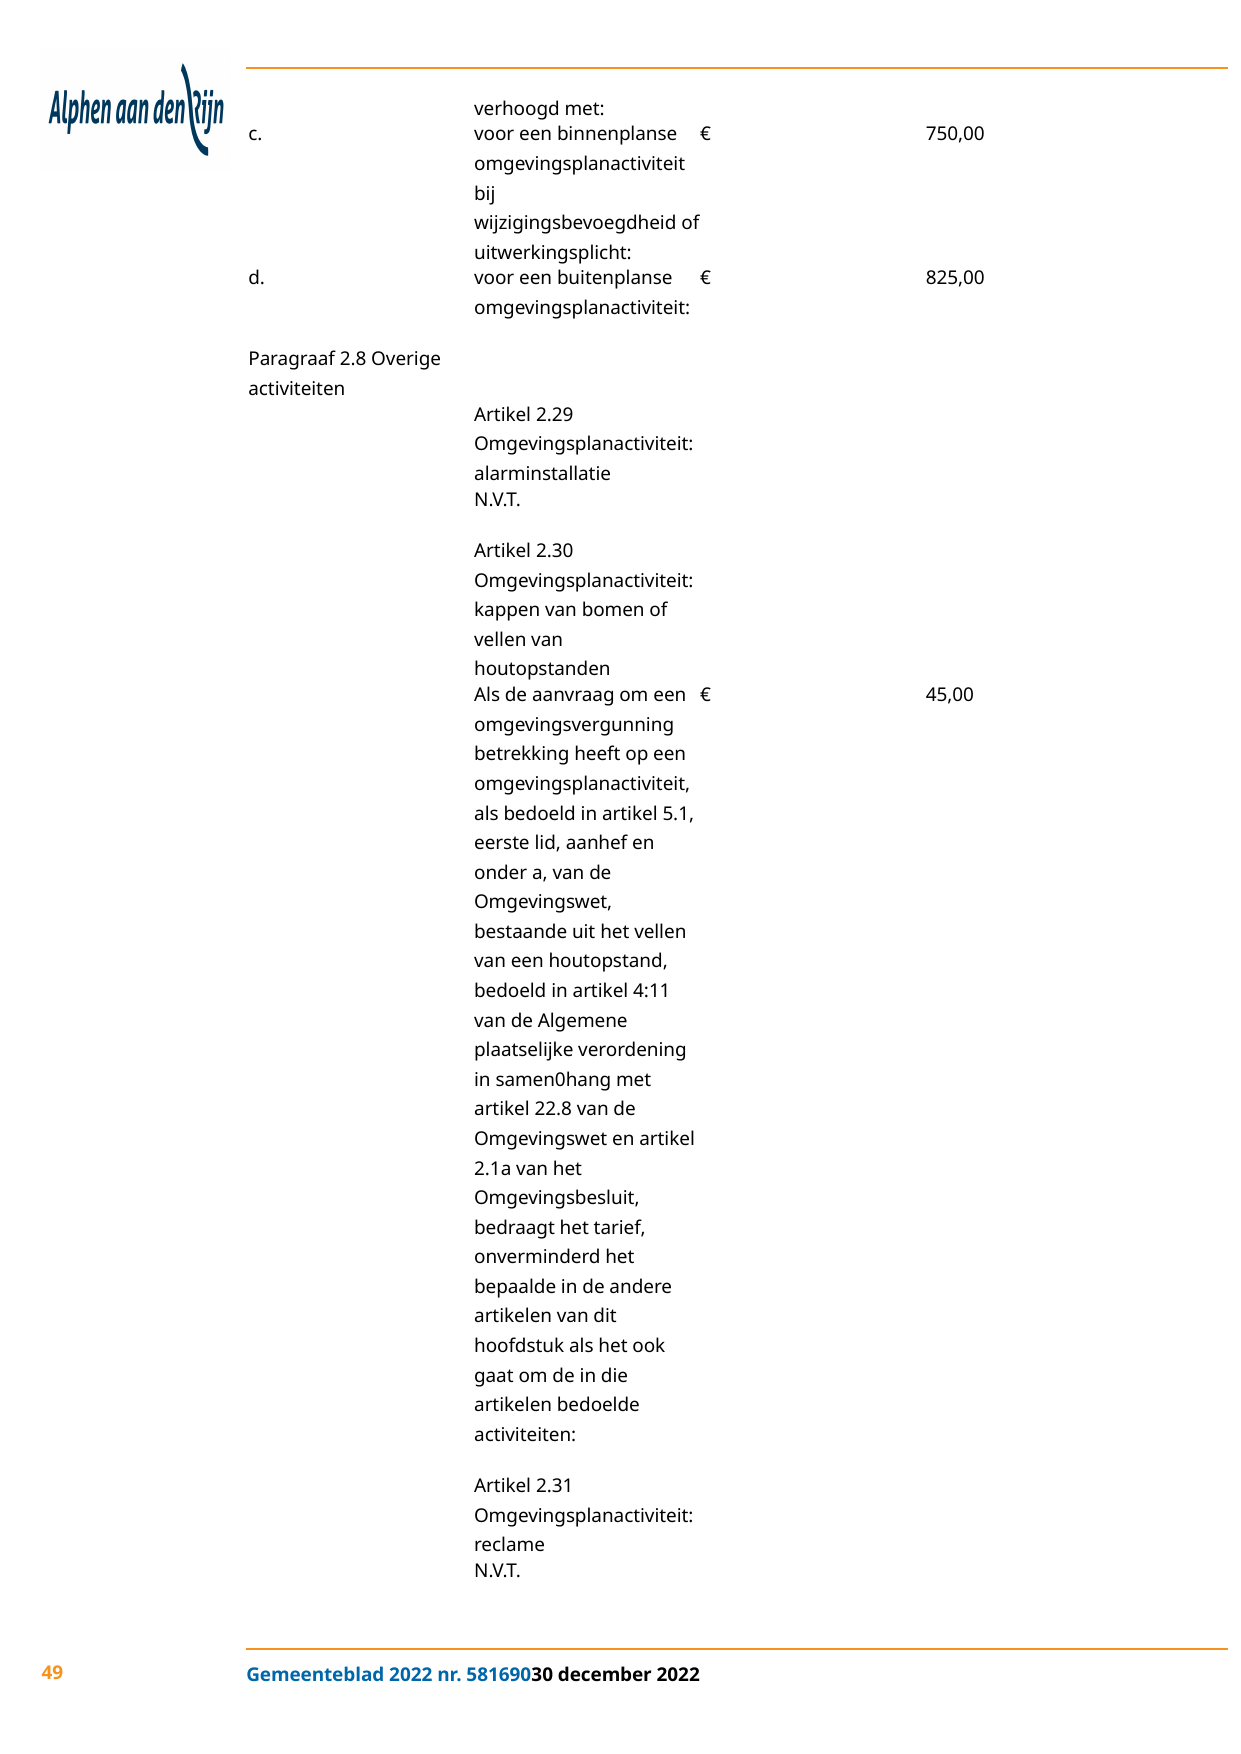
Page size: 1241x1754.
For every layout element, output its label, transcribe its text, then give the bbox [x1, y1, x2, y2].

table_cell [926, 1447, 1152, 1472]
table_cell [926, 1583, 1152, 1609]
table_cell Artikel 2.30 Omgevingsplanactiviteit: kappen van bomen of vellen van houtopstanden [474, 537, 700, 681]
table_cell € [700, 265, 926, 320]
table_cell d. [248, 265, 474, 320]
table_cell [700, 537, 926, 681]
table_cell [926, 486, 1152, 512]
table_cell [700, 512, 926, 537]
table_cell 825,00 [926, 265, 1152, 320]
table_cell [248, 1557, 474, 1583]
table_cell [926, 401, 1152, 486]
table_cell [700, 1557, 926, 1583]
table_cell [700, 346, 926, 401]
table_cell [926, 1557, 1152, 1583]
table_cell 45,00 [926, 681, 1152, 1447]
table_cell [926, 1473, 1152, 1557]
table_cell [474, 512, 700, 537]
table_cell [700, 320, 926, 346]
table_cell [700, 486, 926, 512]
picture [41, 47, 231, 172]
table_cell [700, 1583, 926, 1609]
table_cell Artikel 2.31 Omgevingsplanactiviteit: reclame [474, 1473, 700, 1557]
table_cell [926, 537, 1152, 681]
table_cell [700, 1473, 926, 1557]
table_cell [474, 1583, 700, 1609]
table_cell € [700, 121, 926, 264]
table_cell [248, 320, 474, 346]
table_cell [248, 401, 474, 486]
table_cell [700, 1447, 926, 1472]
table_cell Artikel 2.29 Omgevingsplanactiviteit: alarminstallatie [474, 401, 700, 486]
table_cell [474, 346, 700, 401]
table_cell [700, 401, 926, 486]
table_cell [248, 512, 474, 537]
table_cell [700, 95, 926, 121]
table_cell [474, 320, 700, 346]
table_cell [248, 1473, 474, 1557]
table_cell Als de aanvraag om een omgevingsvergunning betrekking heeft op een omgevingsplanactiviteit, als bedoeld in artikel 5.1, eerste lid, aanhef en onder a, van de Omgevingswet, bestaande uit het vellen van een houtopstand, bedoeld in artikel 4:11 van de Algemene plaatselijke verordening in samen0hang met artikel 22.8 van de Omgevingswet en artikel 2.1a van het Omgevingsbesluit, bedraagt het tarief, onverminderd het bepaalde in de andere artikelen van dit hoofdstuk als het ook gaat om de in die artikelen bedoelde activiteiten: [474, 681, 700, 1447]
table_cell [926, 95, 1152, 121]
table_cell [248, 1583, 474, 1609]
table_cell [926, 346, 1152, 401]
table_cell € [700, 681, 926, 1447]
table_cell [248, 1447, 474, 1472]
table_cell verhoogd met: [474, 95, 700, 121]
table_cell [248, 537, 474, 681]
table_cell [474, 1447, 700, 1472]
table_cell N.V.T. [474, 1557, 700, 1583]
table_cell N.V.T. [474, 486, 700, 512]
table_cell 750,00 [926, 121, 1152, 264]
table_cell c. [248, 121, 474, 264]
table_cell voor een buitenplanse omgevingsplanactiviteit: [474, 265, 700, 320]
table_cell [248, 681, 474, 1447]
table_cell [248, 486, 474, 512]
table_cell [248, 95, 474, 121]
table_cell [926, 320, 1152, 346]
table_cell Paragraaf 2.8 Overige activiteiten [248, 346, 474, 401]
table_cell voor een binnenplanse omgevingsplanactiviteit bij wijzigingsbevoegdheid of uitwerkingsplicht: [474, 121, 700, 264]
table_cell [926, 512, 1152, 537]
